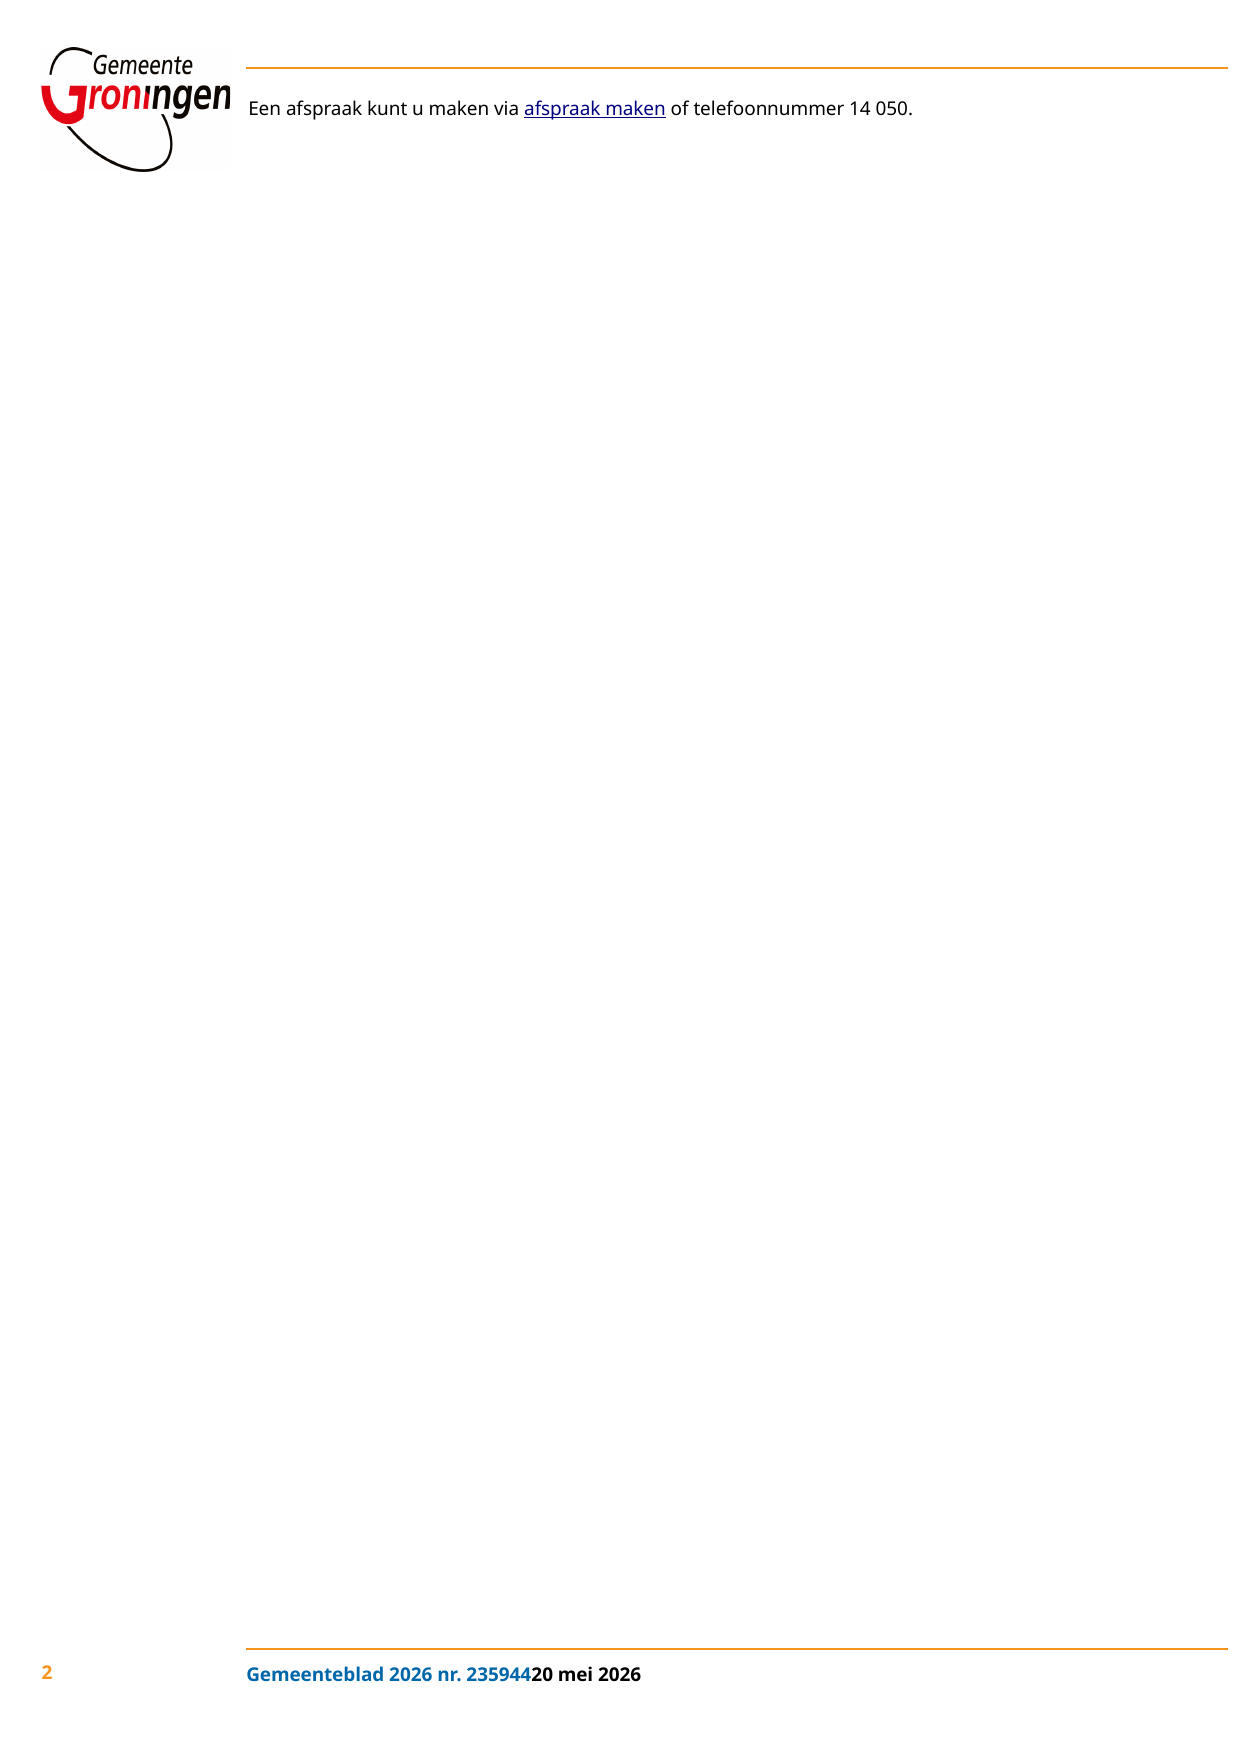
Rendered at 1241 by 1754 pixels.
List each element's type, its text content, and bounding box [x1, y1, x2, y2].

picture [41, 47, 231, 172]
text Een afspraak kunt u maken via afspraak maken of telefoonnummer 14 050. [248, 95, 1152, 121]
